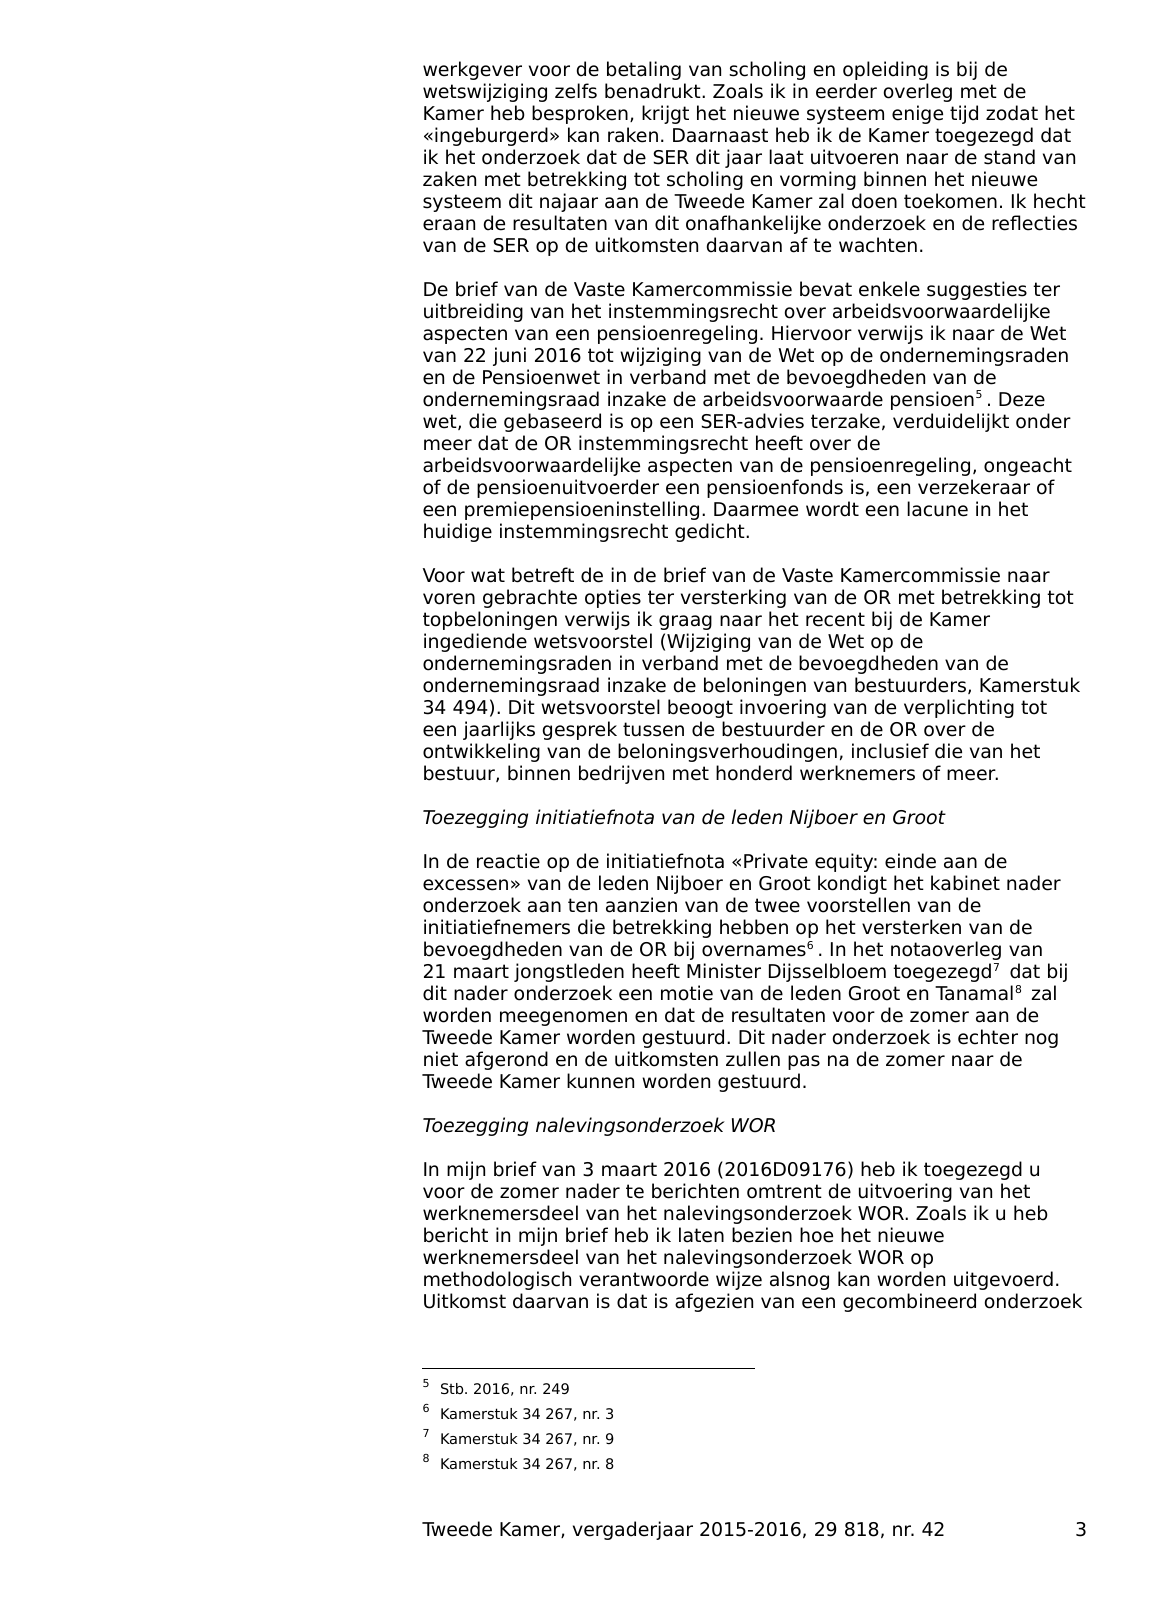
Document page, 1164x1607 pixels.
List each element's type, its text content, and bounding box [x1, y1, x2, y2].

text Kamerstuk 34 267, nr. 3 [422, 1402, 1087, 1424]
text In de reactie op de initiatiefnota «Private equity: einde aan de excessen» van de leden Nijboer en Groot kondigt het kabinet nader onderzoek aan ten aanzien van de twee voorstellen van de initiatiefnemers die betrekking hebben op het versterken van de bevoegdheden van de OR bij overnames. In het notaoverleg van 21 maart jongstleden heeft Minister Dijsselbloem toegezegd dat bij dit nader onderzoek een motie van de leden Groot en Tanamal zal worden meegenomen en dat de resultaten voor de zomer aan de Tweede Kamer worden gestuurd. Dit nader onderzoek is echter nog niet afgerond en de uitkomsten zullen pas na de zomer naar de Tweede Kamer kunnen worden gestuurd. [422, 851, 1087, 1093]
text Voor wat betreft de in de brief van de Vaste Kamercommissie naar voren gebrachte opties ter versterking van de OR met betrekking tot topbeloningen verwijs ik graag naar het recent bij de Kamer ingediende wetsvoorstel (Wijziging van de Wet op de ondernemingsraden in verband met de bevoegdheden van de ondernemingsraad inzake de beloningen van bestuurders, Kamerstuk 34 494). Dit wetsvoorstel beoogt invoering van de verplichting tot een jaarlijks gesprek tussen de bestuurder en de OR over de ontwikkeling van de beloningsverhoudingen, inclusief die van het bestuur, binnen bedrijven met honderd werknemers of meer. [422, 565, 1087, 785]
text In mijn brief van 3 maart 2016 (2016D09176) heb ik toegezegd u voor de zomer nader te berichten omtrent de uitvoering van het werknemersdeel van het nalevingsonderzoek WOR. Zoals ik u heb bericht in mijn brief heb ik laten bezien hoe het nieuwe werknemersdeel van het nalevingsonderzoek WOR op methodologisch verantwoorde wijze alsnog kan worden uitgevoerd. Uitkomst daarvan is dat is afgezien van een gecombineerd onderzoek [422, 1159, 1087, 1313]
subtitle Toezegging nalevingsonderzoek WOR [422, 1115, 1087, 1137]
text De brief van de Vaste Kamercommissie bevat enkele suggesties ter uitbreiding van het instemmingsrecht over arbeidsvoorwaardelijke aspecten van een pensioenregeling. Hiervoor verwijs ik naar de Wet van 22 juni 2016 tot wijziging van de Wet op de ondernemingsraden en de Pensioenwet in verband met de bevoegdheden van de ondernemingsraad inzake de arbeidsvoorwaarde pensioen. Deze wet, die gebaseerd is op een SER-advies terzake, verduidelijkt onder meer dat de OR instemmingsrecht heeft over de arbeidsvoorwaardelijke aspecten van de pensioenregeling, ongeacht of de pensioenuitvoerder een pensioenfonds is, een verzekeraar of een premiepensioeninstelling. Daarmee wordt een lacune in het huidige instemmingsrecht gedicht. [422, 279, 1087, 543]
subtitle Toezegging initiatiefnota van de leden Nijboer en Groot [422, 807, 1087, 829]
text Kamerstuk 34 267, nr. 8 [422, 1452, 1087, 1474]
text werkgever voor de betaling van scholing en opleiding is bij de wetswijziging zelfs benadrukt. Zoals ik in eerder overleg met de Kamer heb besproken, krijgt het nieuwe systeem enige tijd zodat het «ingeburgerd» kan raken. Daarnaast heb ik de Kamer toegezegd dat ik het onderzoek dat de SER dit jaar laat uitvoeren naar de stand van zaken met betrekking tot scholing en vorming binnen het nieuwe systeem dit najaar aan de Tweede Kamer zal doen toekomen. Ik hecht eraan de resultaten van dit onafhankelijke onderzoek en de reflecties van de SER op de uitkomsten daarvan af te wachten. [422, 59, 1087, 257]
text Kamerstuk 34 267, nr. 9 [422, 1427, 1087, 1449]
text Stb. 2016, nr. 249 [422, 1377, 1087, 1399]
